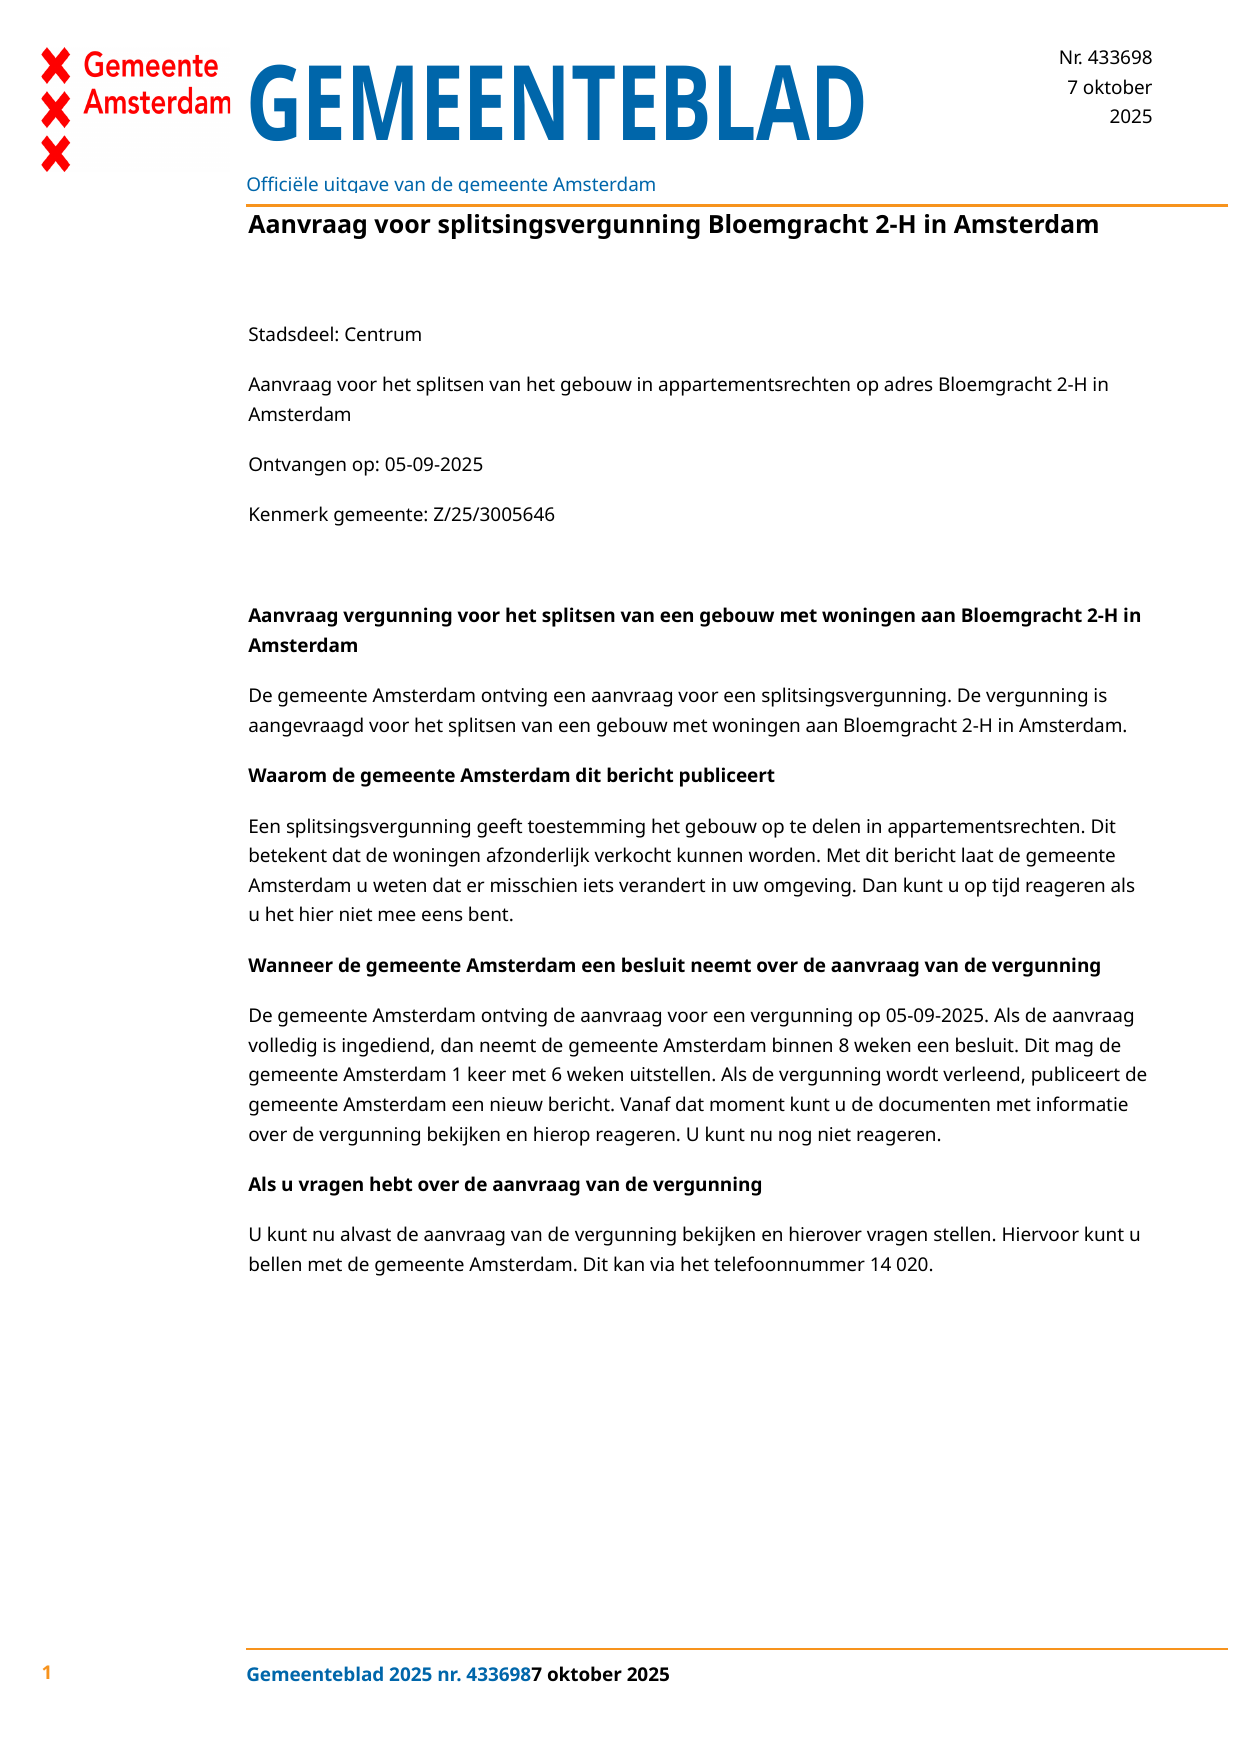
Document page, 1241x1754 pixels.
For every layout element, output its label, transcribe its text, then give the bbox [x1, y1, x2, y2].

text Stadsdeel: Centrum [248, 321, 1152, 346]
text U kunt nu alvast de aanvraag van de vergunning bekijken en hierover vragen stellen. Hiervoor kunt u bellen met de gemeente Amsterdam. Dit kan via het telefoonnummer 14 020. [248, 1222, 1152, 1277]
text De gemeente Amsterdam ontving een aanvraag voor een splitsingsvergunning. De vergunning is aangevraagd voor het splitsen van een gebouw met woningen aan Bloemgracht 2-H in Amsterdam. [248, 682, 1152, 738]
text Ontvangen op: 05-09-2025 [248, 451, 1152, 477]
text Aanvraag vergunning voor het splitsen van een gebouw met woningen aan Bloemgracht 2-H in Amsterdam [248, 602, 1152, 658]
text Kenmerk gemeente: Z/25/3005646 [248, 502, 1152, 527]
picture [41, 47, 231, 172]
text Waarom de gemeente Amsterdam dit bericht publiceert [248, 762, 1152, 788]
text Een splitsingsvergunning geeft toestemming het gebouw op te delen in appartementsrechten. Dit betekent dat de woningen afzonderlijk verkocht kunnen worden. Met dit bericht laat de gemeente Amsterdam u weten dat er misschien iets verandert in uw omgeving. Dan kunt u op tijd reageren als u het hier niet mee eens bent. [248, 813, 1152, 927]
text Wanneer de gemeente Amsterdam een besluit neemt over de aanvraag van de vergunning [248, 952, 1152, 978]
text De gemeente Amsterdam ontving de aanvraag voor een vergunning op 05-09-2025. Als de aanvraag volledig is ingediend, dan neemt de gemeente Amsterdam binnen 8 weken een besluit. Dit mag de gemeente Amsterdam 1 keer met 6 weken uitstellen. Als de vergunning wordt verleend, publiceert de gemeente Amsterdam een nieuw bericht. Vanaf dat moment kunt u de documenten met informatie over de vergunning bekijken en hierop reageren. U kunt nu nog niet reageren. [248, 1002, 1152, 1146]
text Als u vragen hebt over de aanvraag van de vergunning [248, 1171, 1152, 1197]
text Aanvraag voor het splitsen van het gebouw in appartementsrechten op adres Bloemgracht 2-H in Amsterdam [248, 371, 1152, 426]
text Aanvraag voor splitsingsvergunning Bloemgracht 2-H in Amsterdam [248, 207, 1152, 241]
